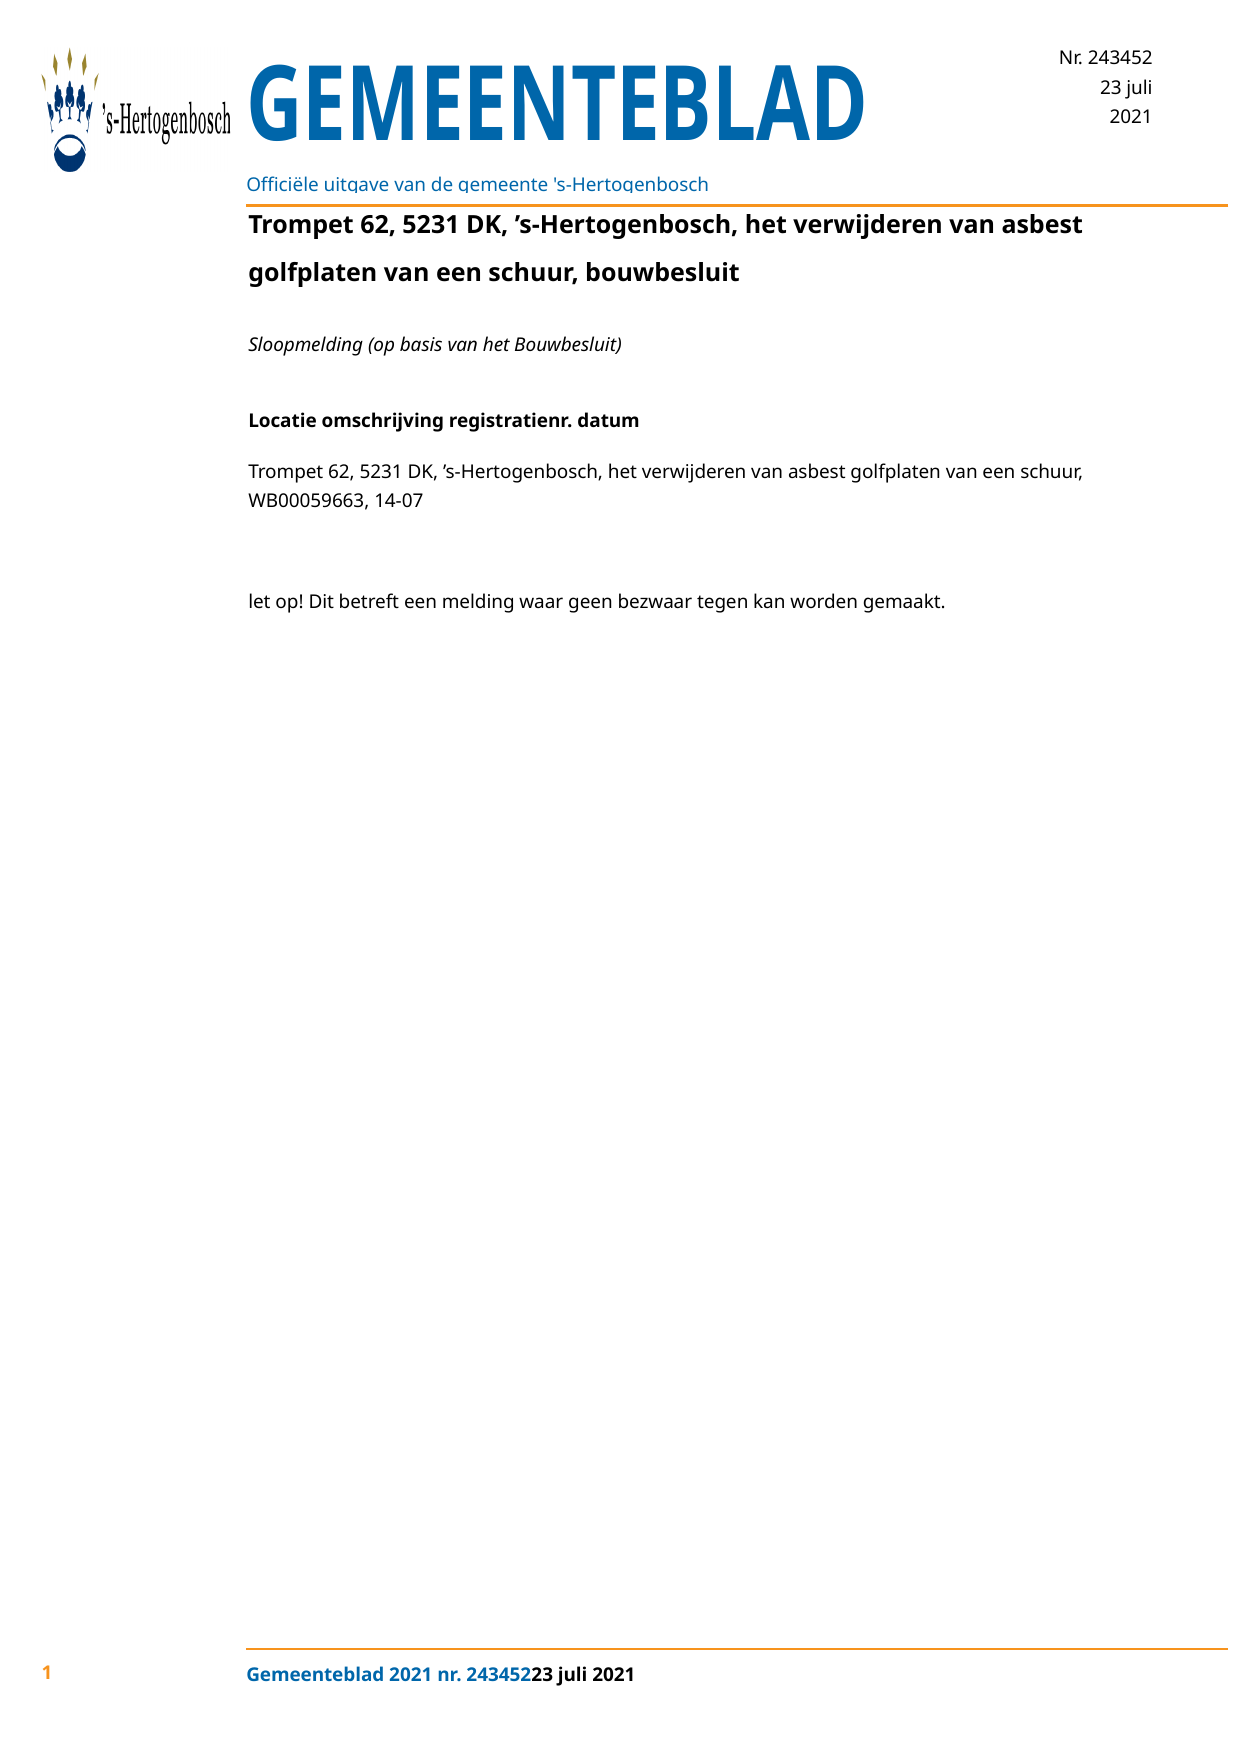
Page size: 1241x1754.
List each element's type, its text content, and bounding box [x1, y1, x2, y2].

text Trompet 62, 5231 DK, ’s-Hertogenbosch, het verwijderen van asbest golfplaten van een schuur, bouwbesluit [248, 207, 1152, 288]
text let op! Dit betreft een melding waar geen bezwaar tegen kan worden gemaakt. [248, 588, 1152, 614]
picture [41, 47, 231, 172]
text Locatie omschrijving registratienr. datum [248, 408, 1152, 433]
text Trompet 62, 5231 DK, ’s-Hertogenbosch, het verwijderen van asbest golfplaten van een schuur, WB00059663, 14-07 [248, 458, 1152, 513]
text Sloopmelding (op basis van het Bouwbesluit) [248, 331, 1152, 357]
